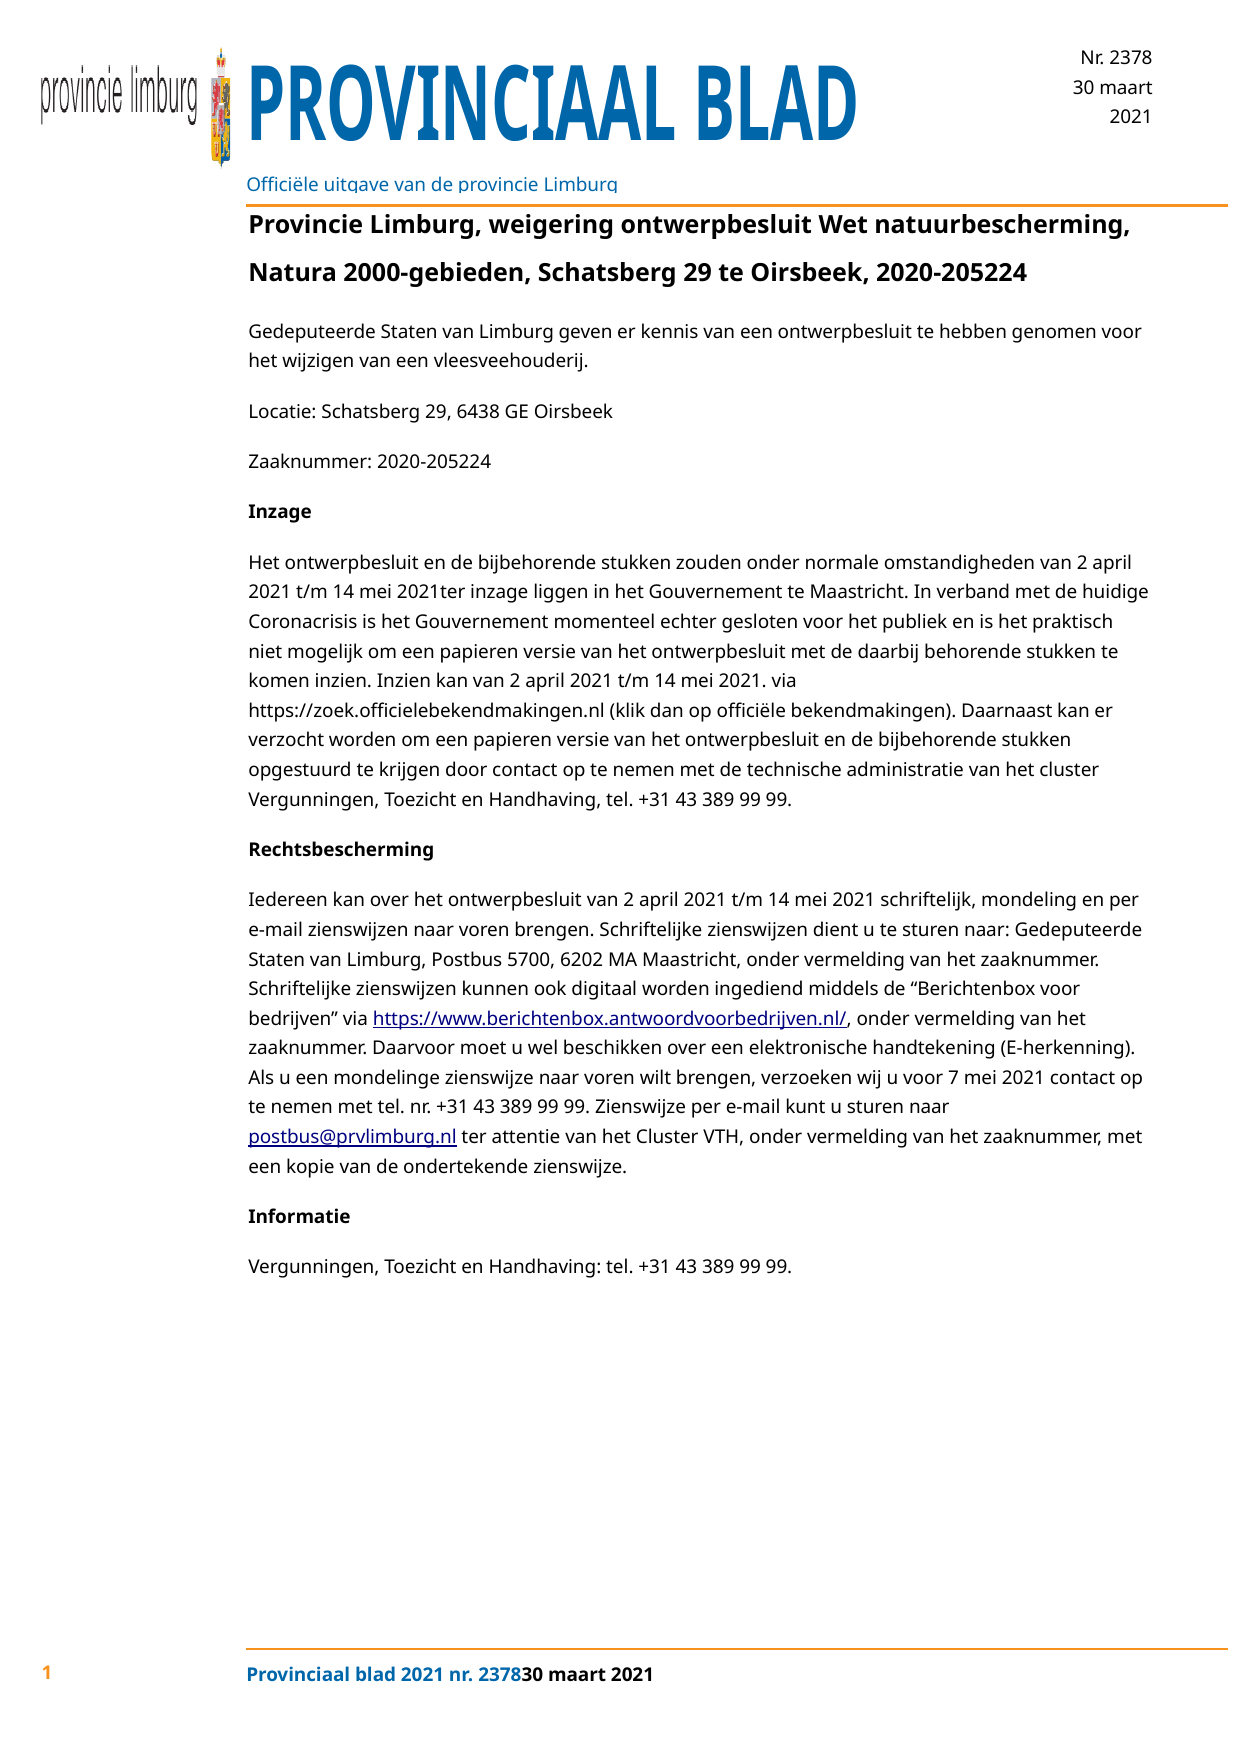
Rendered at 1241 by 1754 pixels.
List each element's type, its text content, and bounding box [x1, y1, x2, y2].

text Vergunningen, Toezicht en Handhaving: tel. +31 43 389 99 99. [248, 1254, 1152, 1279]
text Provincie Limburg, weigering ontwerpbesluit Wet natuurbescherming, Natura 2000-gebieden, Schatsberg 29 te Oirsbeek, 2020-205224 [248, 207, 1152, 288]
text Informatie [248, 1203, 1152, 1229]
text Het ontwerpbesluit en de bijbehorende stukken zouden onder normale omstandigheden van 2 april 2021 t/m 14 mei 2021ter inzage liggen in het Gouvernement te Maastricht. In verband met de huidige Coronacrisis is het Gouvernement momenteel echter gesloten voor het publiek en is het praktisch niet mogelijk om een papieren versie van het ontwerpbesluit met de daarbij behorende stukken te komen inzien. Inzien kan van 2 april 2021 t/m 14 mei 2021. via https://zoek.officielebekendmakingen.nl (klik dan op officiële bekendmakingen). Daarnaast kan er verzocht worden om een papieren versie van het ontwerpbesluit en de bijbehorende stukken opgestuurd te krijgen door contact op te nemen met de technische administratie van het cluster Vergunningen, Toezicht en Handhaving, tel. +31 43 389 99 99. [248, 549, 1152, 812]
text Locatie: Schatsberg 29, 6438 GE Oirsbeek [248, 398, 1152, 424]
text Zaaknummer: 2020-205224 [248, 448, 1152, 474]
text Inzage [248, 499, 1152, 524]
text Iedereen kan over het ontwerpbesluit van 2 april 2021 t/m 14 mei 2021 schriftelijk, mondeling en per e-mail zienswijzen naar voren brengen. Schriftelijke zienswijzen dient u te sturen naar: Gedeputeerde Staten van Limburg, Postbus 5700, 6202 MA Maastricht, onder vermelding van het zaaknummer. Schriftelijke zienswijzen kunnen ook digitaal worden ingediend middels de “Berichtenbox voor bedrijven” via https://www.berichtenbox.antwoordvoorbedrijven.nl/, onder vermelding van het zaaknummer. Daarvoor moet u wel beschikken over een elektronische handtekening (E-herkenning). Als u een mondelinge zienswijze naar voren wilt brengen, verzoeken wij u voor 7 mei 2021 contact op te nemen met tel. nr. +31 43 389 99 99. Zienswijze per e-mail kunt u sturen naar postbus@prvlimburg.nl ter attentie van het Cluster VTH, onder vermelding van het zaaknummer, met een kopie van de ondertekende zienswijze. [248, 887, 1152, 1179]
picture [41, 47, 231, 172]
text Gedeputeerde Staten van Limburg geven er kennis van een ontwerpbesluit te hebben genomen voor het wijzigen van een vleesveehouderij. [248, 318, 1152, 373]
text Rechtsbescherming [248, 836, 1152, 862]
